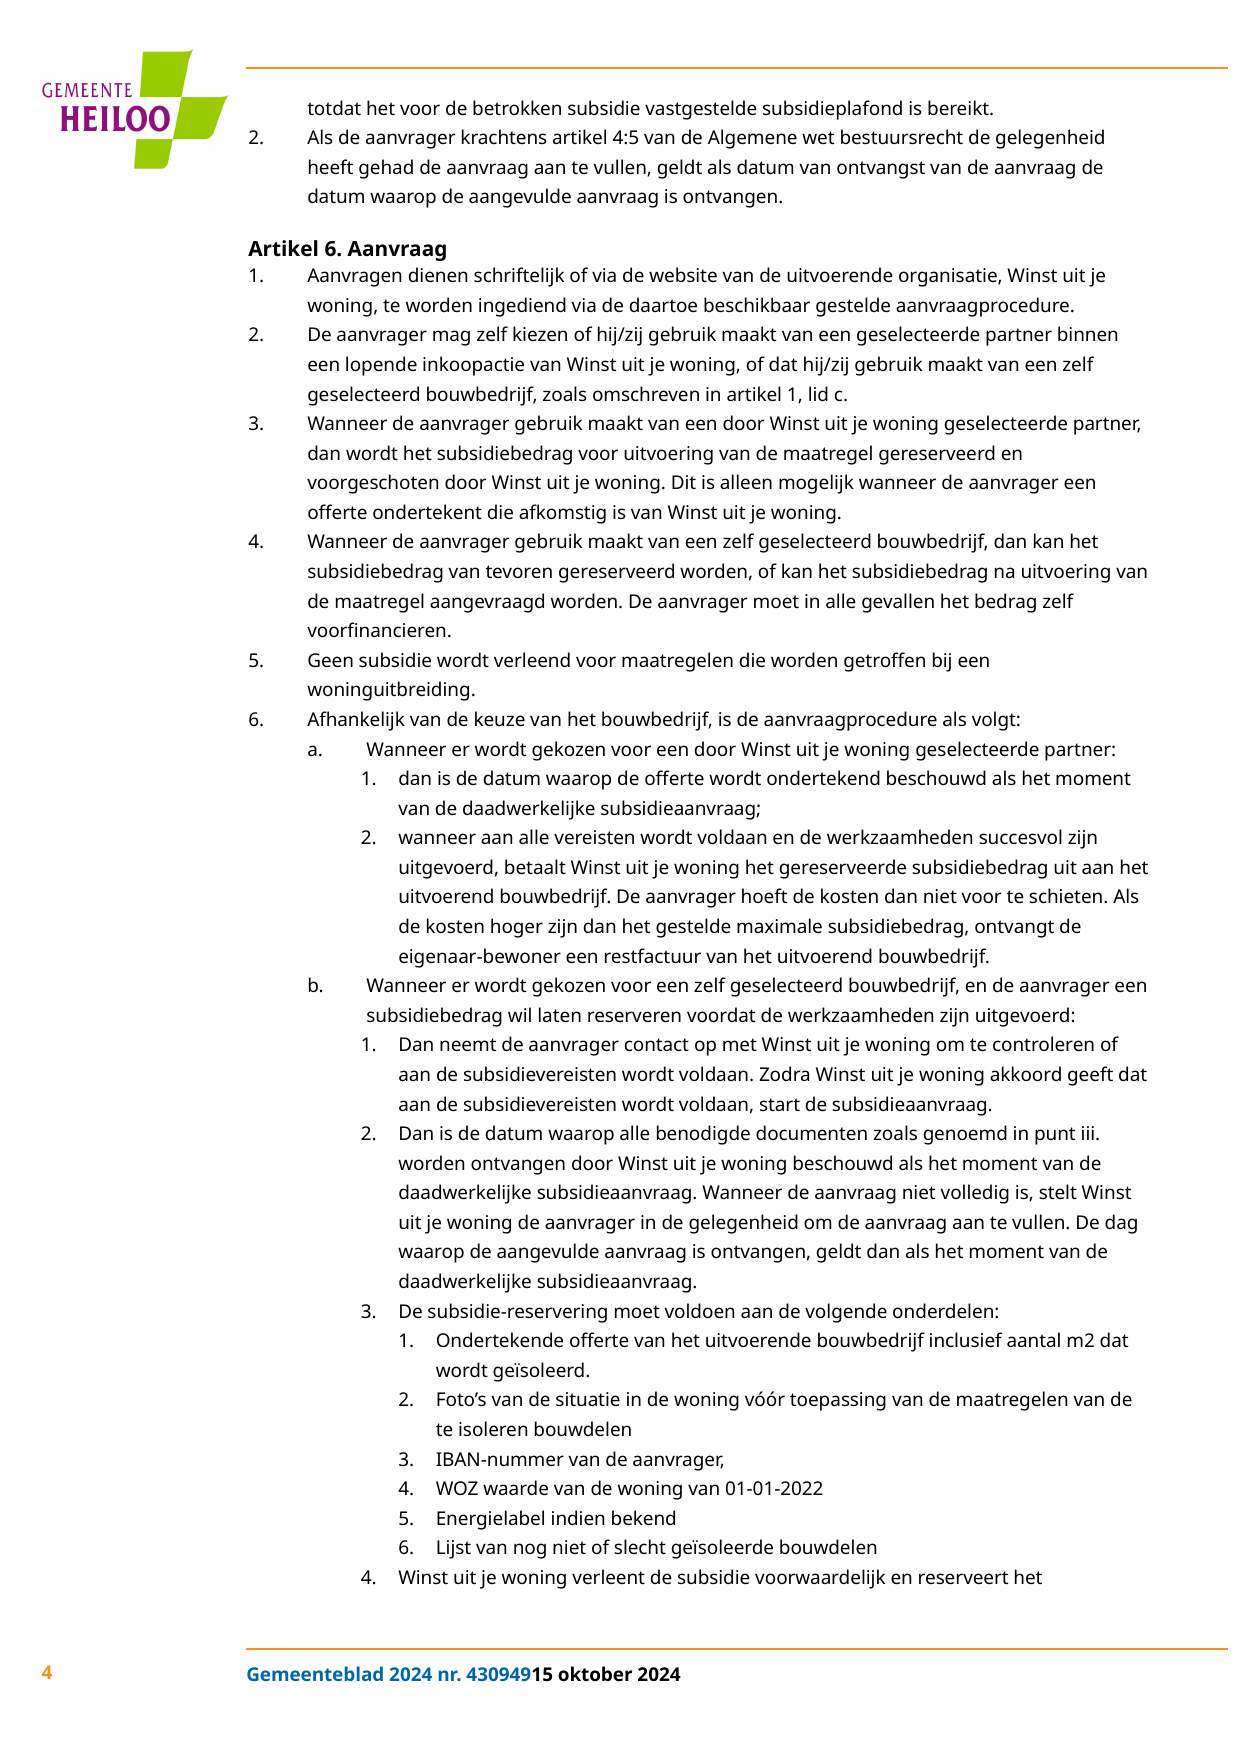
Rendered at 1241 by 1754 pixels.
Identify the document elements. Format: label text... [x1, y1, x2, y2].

list Afhankelijk van de keuze van het bouwbedrijf, is de aanvraagprocedure als volgt: [248, 706, 1152, 732]
list Wanneer er wordt gekozen voor een door Winst uit je woning geselecteerde partner: [307, 736, 1152, 761]
list Dan neemt de aanvrager contact op met Winst uit je woning om te controleren of aan de subsidievereisten wordt voldaan. Zodra Winst uit je woning akkoord geeft dat aan de subsidievereisten wordt voldaan, start de subsidieaanvraag. [361, 1032, 1152, 1116]
list wanneer aan alle vereisten wordt voldaan en de werkzaamheden succesvol zijn uitgevoerd, betaalt Winst uit je woning het gereserveerde subsidiebedrag uit aan het uitvoerend bouwbedrijf. De aanvrager hoeft de kosten dan niet voor te schieten. Als de kosten hoger zijn dan het gestelde maximale subsidiebedrag, ontvangt de eigenaar-bewoner een restfactuur van het uitvoerend bouwbedrijf. [361, 824, 1152, 968]
list Wanneer er wordt gekozen voor een zelf geselecteerd bouwbedrijf, en de aanvrager een subsidiebedrag wil laten reserveren voordat de werkzaamheden zijn uitgevoerd: [307, 972, 1152, 1028]
list totdat het voor de betrokken subsidie vastgestelde subsidieplafond is bereikt. [248, 95, 1152, 121]
list Wanneer de aanvrager gebruik maakt van een door Winst uit je woning geselecteerde partner, dan wordt het subsidiebedrag voor uitvoering van de maatregel gereserveerd en voorgeschoten door Winst uit je woning. Dit is alleen mogelijk wanneer de aanvrager een offerte ondertekent die afkomstig is van Winst uit je woning. [248, 410, 1152, 525]
list Wanneer de aanvrager gebruik maakt van een zelf geselecteerd bouwbedrijf, dan kan het subsidiebedrag van tevoren gereserveerd worden, of kan het subsidiebedrag na uitvoering van de maatregel aangevraagd worden. De aanvrager moet in alle gevallen het bedrag zelf voorfinancieren. [248, 529, 1152, 643]
list De aanvrager mag zelf kiezen of hij/zij gebruik maakt van een geselecteerde partner binnen een lopende inkoopactie van Winst uit je woning, of dat hij/zij gebruik maakt van een zelf geselecteerd bouwbedrijf, zoals omschreven in artikel 1, lid c. [248, 322, 1152, 406]
list Winst uit je woning verleent de subsidie voorwaardelijk en reserveert het [361, 1564, 1152, 1590]
list WOZ waarde van de woning van 01-01-2022 [398, 1475, 1152, 1501]
text Artikel 6. Aanvraag [248, 234, 1152, 262]
list IBAN-nummer van de aanvrager, [398, 1446, 1152, 1471]
picture [41, 47, 231, 172]
list Ondertekende offerte van het uitvoerende bouwbedrijf inclusief aantal m2 dat wordt geïsoleerd. [398, 1327, 1152, 1383]
list Geen subsidie wordt verleend voor maatregelen die worden getroffen bij een woninguitbreiding. [248, 647, 1152, 702]
list Als de aanvrager krachtens artikel 4:5 van de Algemene wet bestuursrecht de gelegenheid heeft gehad de aanvraag aan te vullen, geldt als datum van ontvangst van de aanvraag de datum waarop de aangevulde aanvraag is ontvangen. [248, 124, 1152, 209]
list De subsidie-reservering moet voldoen aan de volgende onderdelen: [361, 1298, 1152, 1323]
list Foto’s van de situatie in de woning vóór toepassing van de maatregelen van de te isoleren bouwdelen [398, 1387, 1152, 1442]
list dan is de datum waarop de offerte wordt ondertekend beschouwd als het moment van de daadwerkelijke subsidieaanvraag; [361, 765, 1152, 821]
list Energielabel indien bekend [398, 1505, 1152, 1531]
list Aanvragen dienen schriftelijk of via de website van de uitvoerende organisatie, Winst uit je woning, te worden ingediend via de daartoe beschikbaar gestelde aanvraagprocedure. [248, 262, 1152, 318]
list Dan is de datum waarop alle benodigde documenten zoals genoemd in punt iii. worden ontvangen door Winst uit je woning beschouwd als het moment van de daadwerkelijke subsidieaanvraag. Wanneer de aanvraag niet volledig is, stelt Winst uit je woning de aanvrager in de gelegenheid om de aanvraag aan te vullen. De dag waarop de aangevulde aanvraag is ontvangen, geldt dan als het moment van de daadwerkelijke subsidieaanvraag. [361, 1120, 1152, 1294]
list Lijst van nog niet of slecht geïsoleerde bouwdelen [398, 1534, 1152, 1560]
